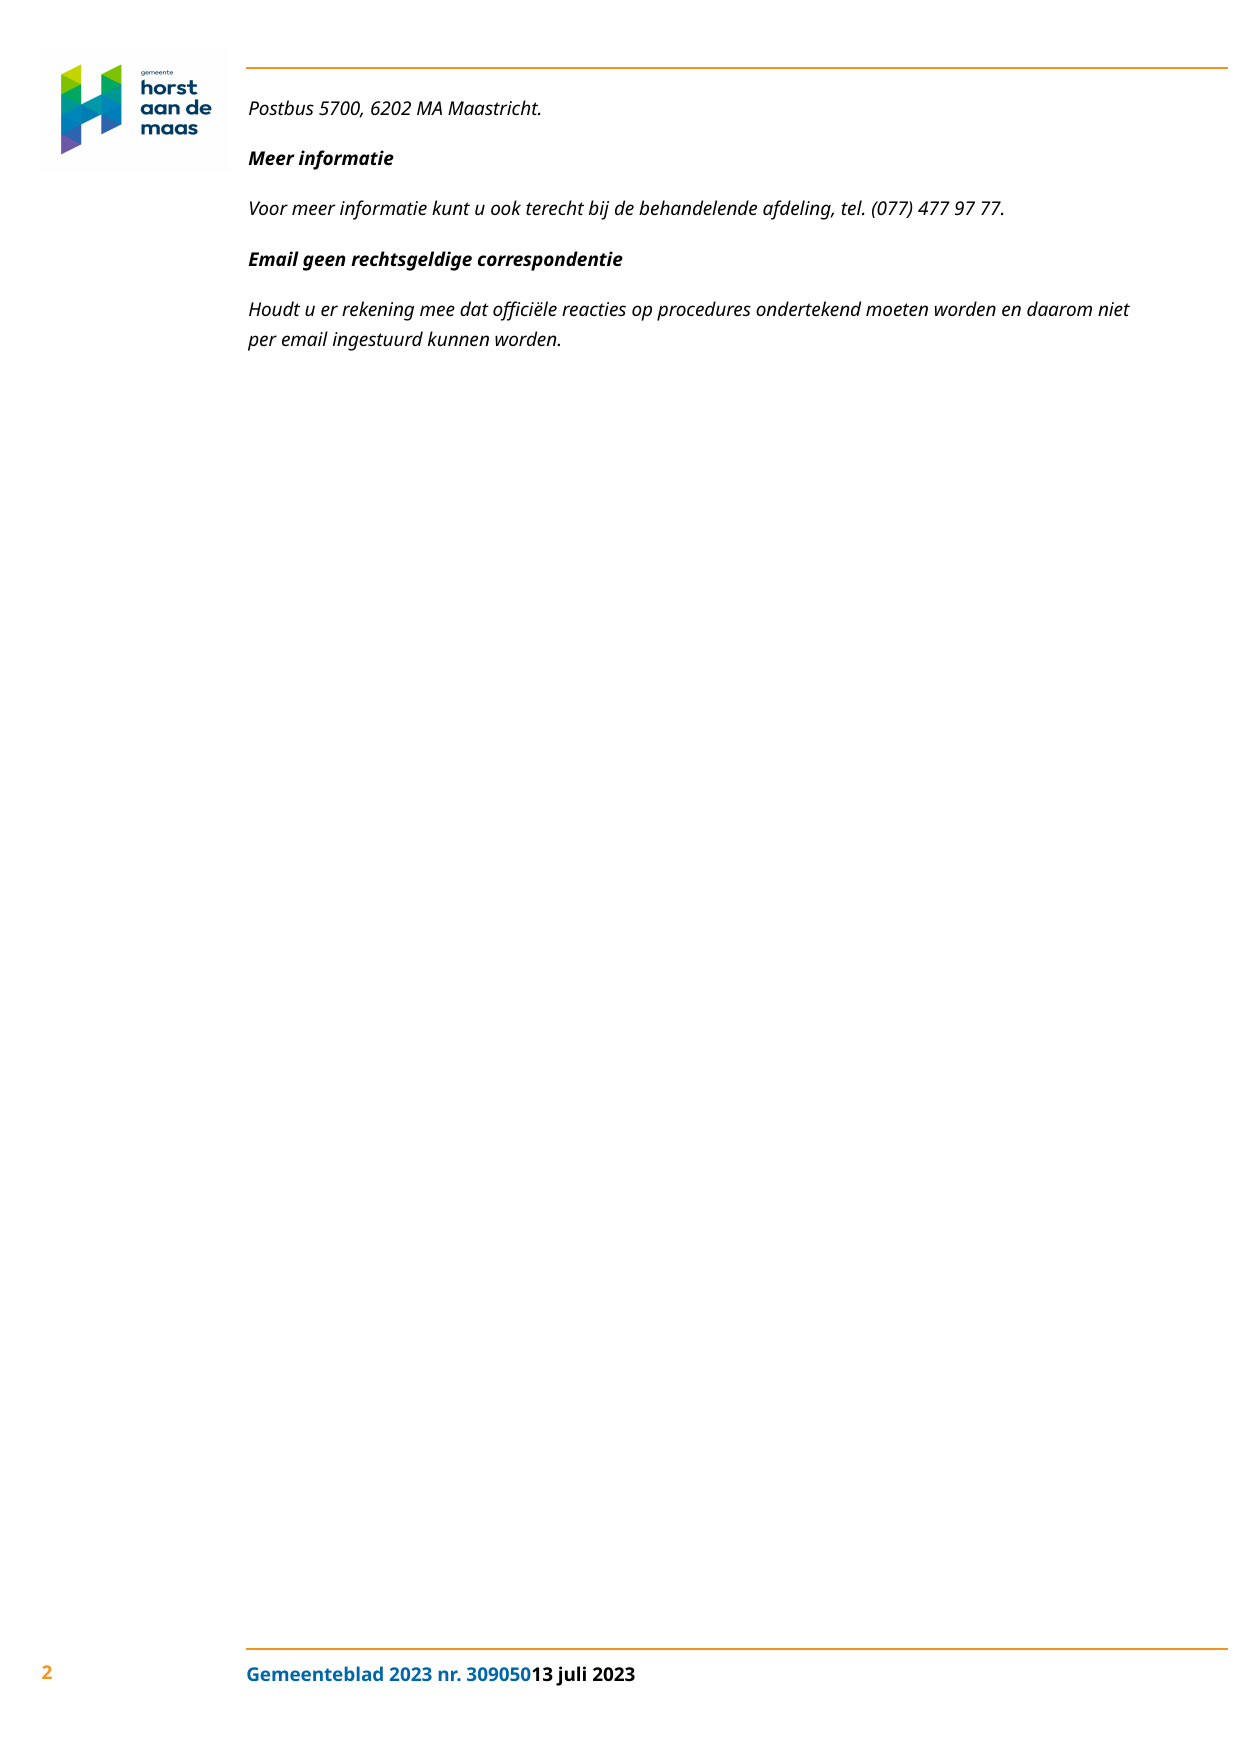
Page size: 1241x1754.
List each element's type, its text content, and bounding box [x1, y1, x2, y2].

text Houdt u er rekening mee dat officiële reacties op procedures ondertekend moeten worden en daarom niet per email ingestuurd kunnen worden. [248, 296, 1152, 352]
picture [41, 47, 231, 172]
text Postbus 5700, 6202 MA Maastricht. [248, 95, 1152, 121]
text Voor meer informatie kunt u ook terecht bij de behandelende afdeling, tel. (077) 477 97 77. [248, 196, 1152, 221]
text Meer informatie [248, 145, 1152, 171]
text Email geen rechtsgeldige correspondentie [248, 246, 1152, 272]
